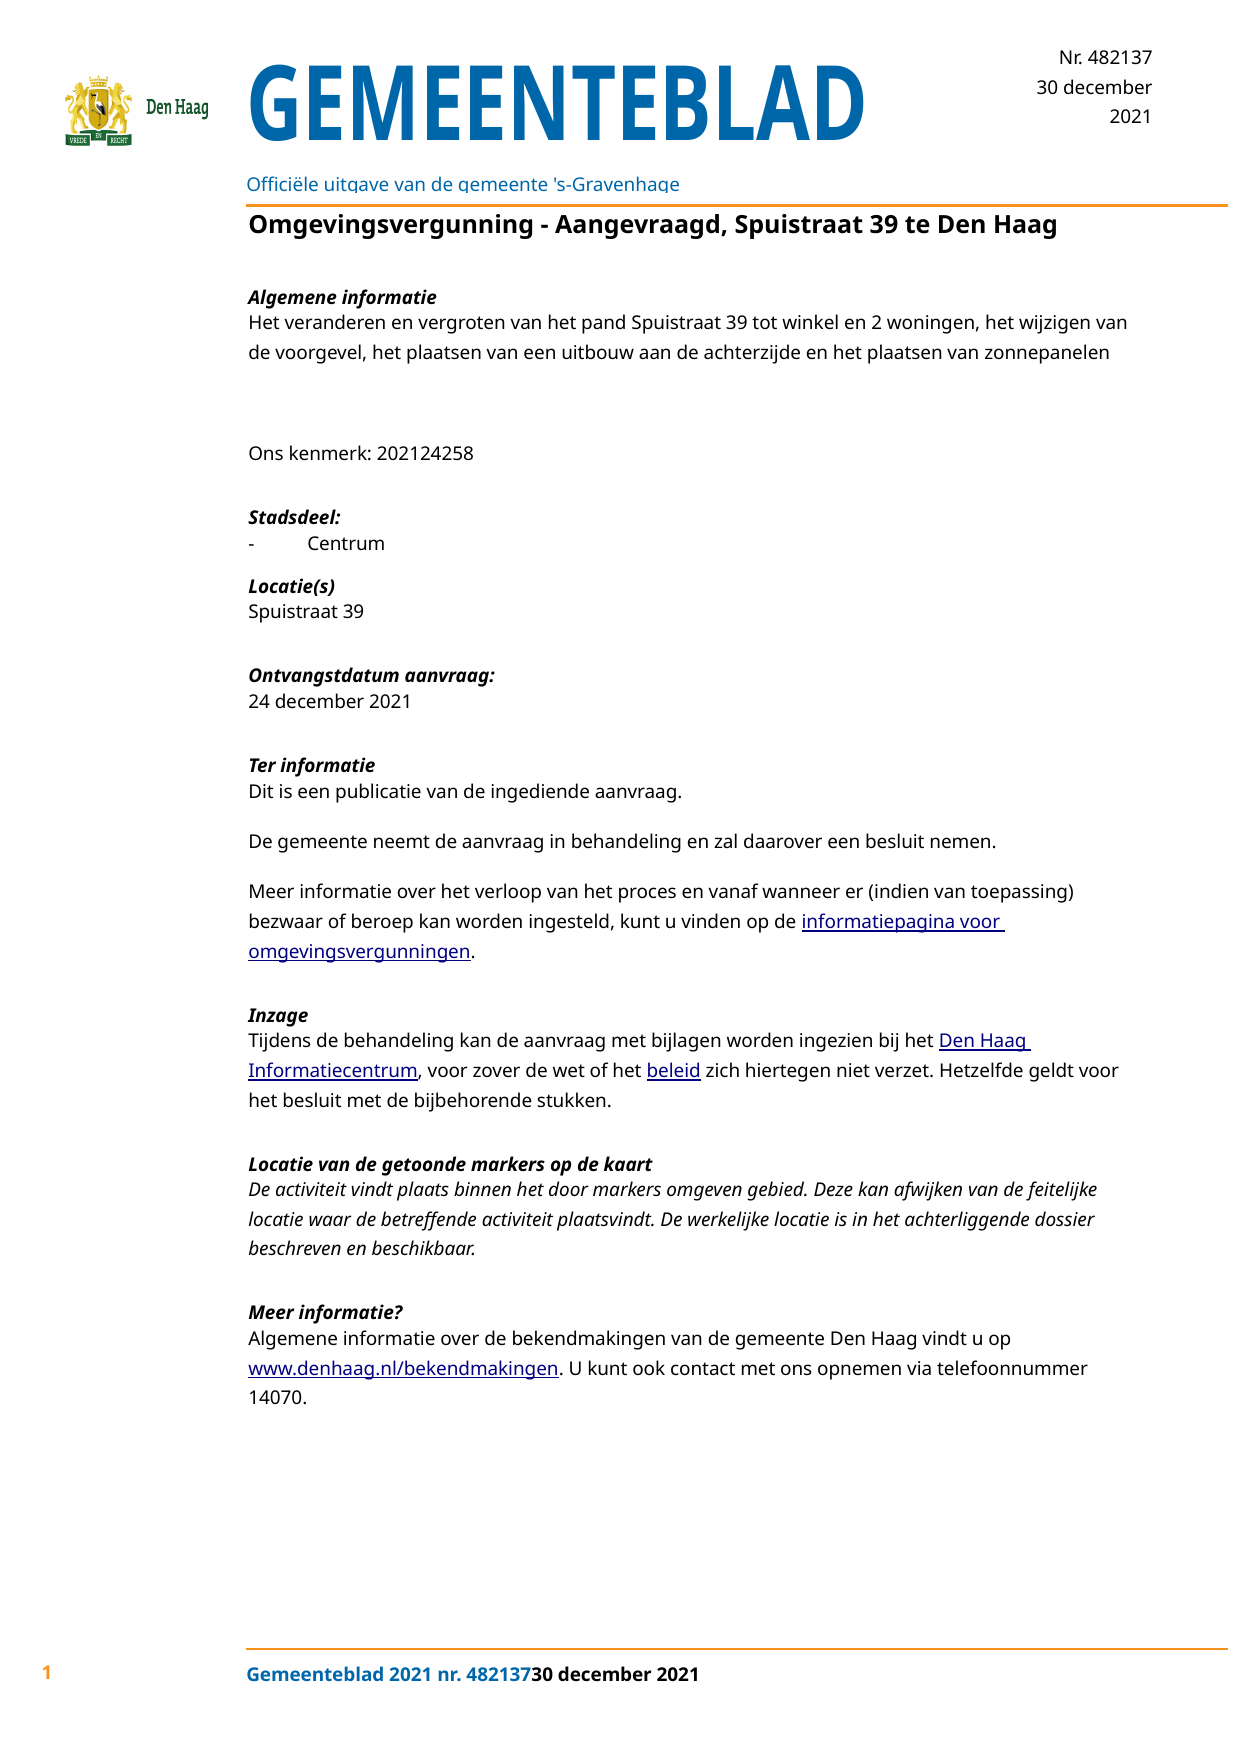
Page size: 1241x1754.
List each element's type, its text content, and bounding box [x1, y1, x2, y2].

text Ons kenmerk: 202124258 [248, 440, 1152, 466]
text De activiteit vindt plaats binnen het door markers omgeven gebied. Deze kan afwijken van de feitelijke locatie waar de betreffende activiteit plaatsvindt. De werkelijke locatie is in het achterliggende dossier beschreven en beschikbaar. [248, 1176, 1152, 1261]
picture [41, 47, 231, 172]
text Meer informatie? [248, 1299, 1152, 1325]
text Inzage [248, 1002, 1152, 1028]
text Spuistraat 39 [248, 598, 1152, 624]
text Algemene informatie over de bekendmakingen van de gemeente Den Haag vindt u op www.denhaag.nl/bekendmakingen. U kunt ook contact met ons opnemen via telefoonnummer 14070. [248, 1325, 1152, 1410]
text Algemene informatie [248, 284, 1152, 309]
text Stadsdeel: [248, 504, 1152, 530]
text Ontvangstdatum aanvraag: [248, 662, 1152, 688]
text Locatie van de getoonde markers op de kaart [248, 1151, 1152, 1176]
text Locatie(s) [248, 573, 1152, 598]
text Tijdens de behandeling kan de aanvraag met bijlagen worden ingezien bij het Den Haag Informatiecentrum, voor zover de wet of het beleid zich hiertegen niet verzet. Hetzelfde geldt voor het besluit met de bijbehorende stukken. [248, 1028, 1152, 1112]
text Omgevingsvergunning - Aangevraagd, Spuistraat 39 te Den Haag [248, 207, 1152, 241]
text De gemeente neemt de aanvraag in behandeling en zal daarover een besluit nemen. [248, 828, 1152, 854]
text Het veranderen en vergroten van het pand Spuistraat 39 tot winkel en 2 woningen, het wijzigen van de voorgevel, het plaatsen van een uitbouw aan de achterzijde en het plaatsen van zonnepanelen [248, 309, 1152, 365]
text Meer informatie over het verloop van het proces en vanaf wanneer er (indien van toepassing) bezwaar of beroep kan worden ingesteld, kunt u vinden op de informatiepagina voor omgevingsvergunningen. [248, 879, 1152, 964]
text Ter informatie [248, 752, 1152, 778]
list Centrum [248, 530, 1152, 555]
text Dit is een publicatie van de ingediende aanvraag. [248, 778, 1152, 804]
text 24 december 2021 [248, 688, 1152, 714]
